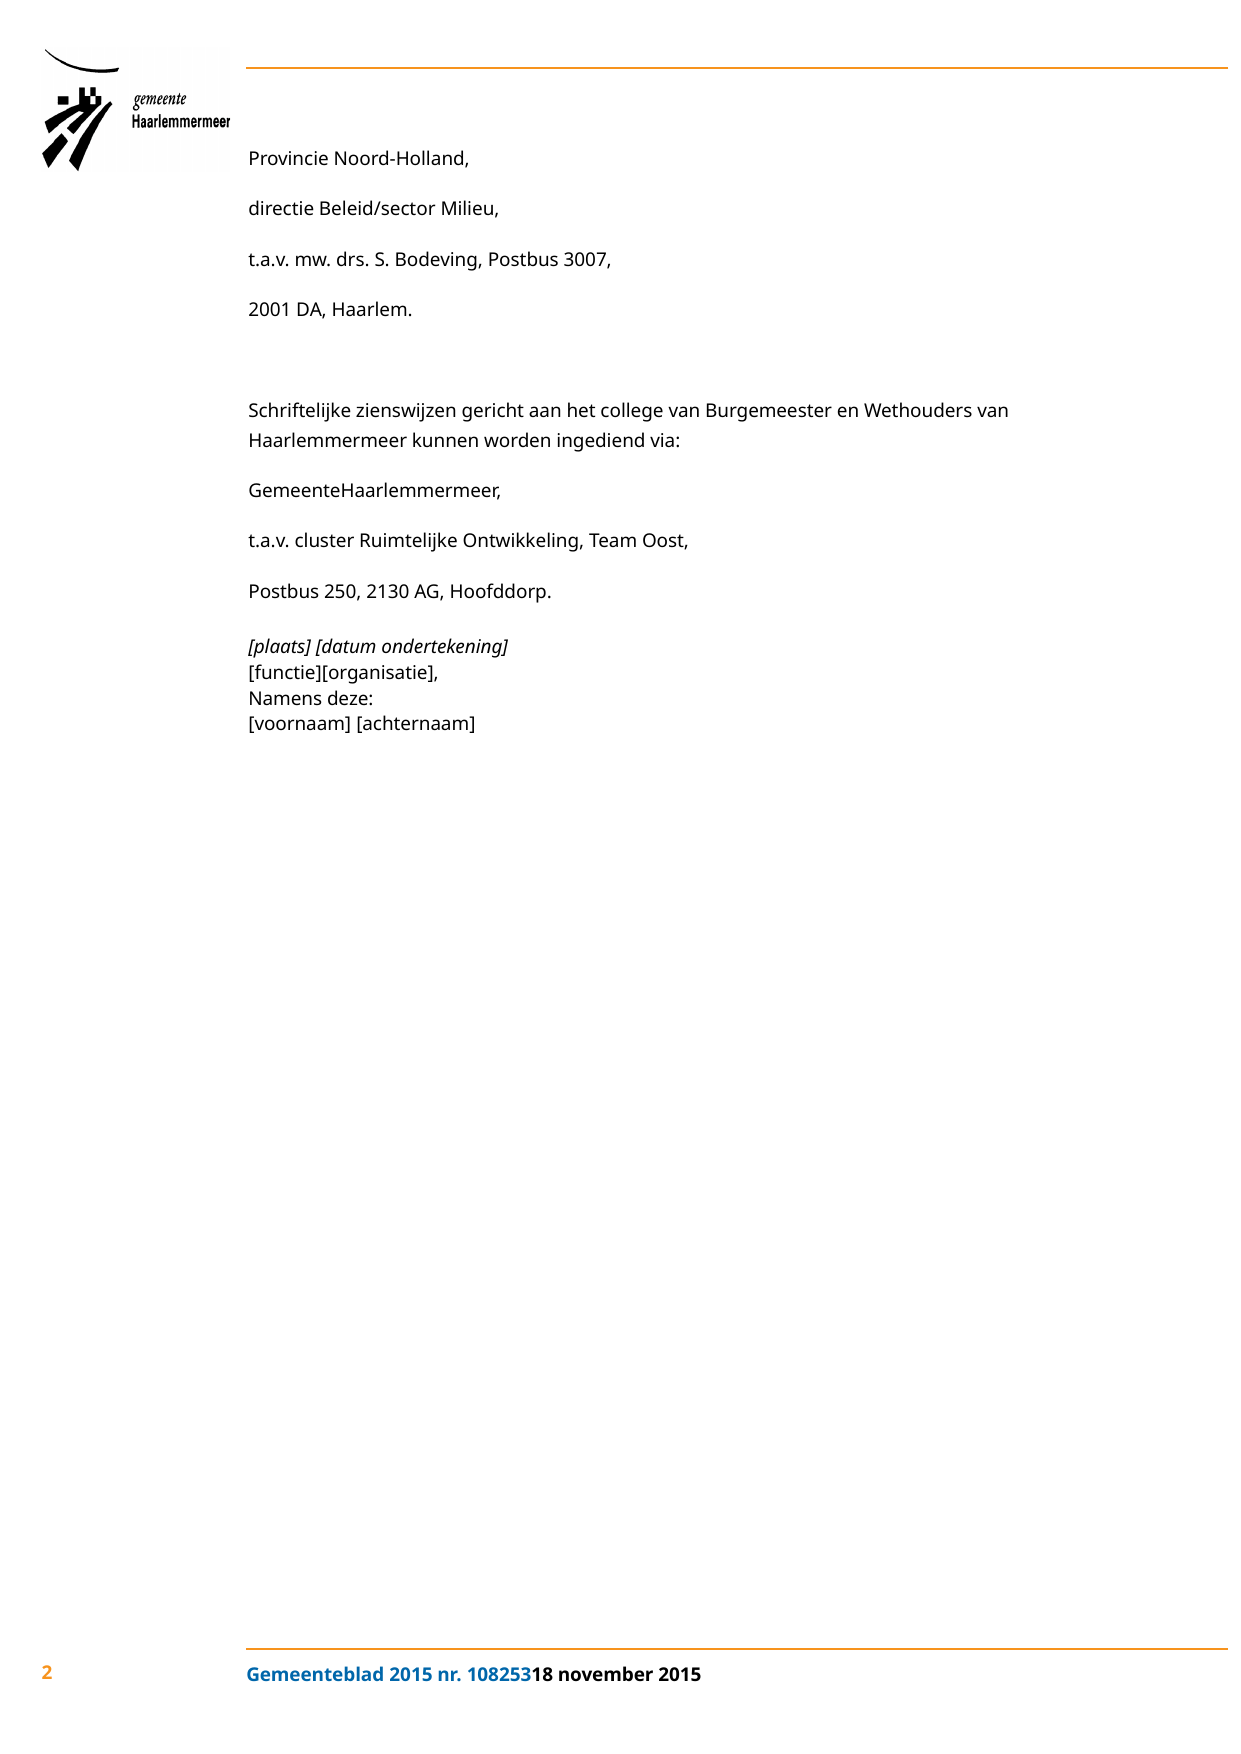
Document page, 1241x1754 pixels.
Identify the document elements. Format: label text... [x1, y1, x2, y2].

text [plaats] [datum ondertekening] [248, 633, 1152, 659]
text 2001 DA, Haarlem. [248, 296, 1152, 322]
text Postbus 250, 2130 AG, Hoofddorp. [248, 578, 1152, 604]
text Namens deze: [248, 685, 1152, 711]
picture [41, 47, 231, 172]
text Schriftelijke zienswijzen gericht aan het college van Burgemeester en Wethouders van Haarlemmermeer kunnen worden ingediend via: [248, 397, 1152, 453]
text t.a.v. cluster Ruimtelijke Ontwikkeling, Team Oost, [248, 528, 1152, 553]
text t.a.v. mw. drs. S. Bodeving, Postbus 3007, [248, 246, 1152, 272]
text GemeenteHaarlemmermeer, [248, 477, 1152, 503]
text Provincie Noord-Holland, [248, 145, 1152, 171]
text directie Beleid/sector Milieu, [248, 196, 1152, 221]
text [functie][organisatie], [248, 659, 1152, 685]
text [voornaam] [achternaam] [248, 711, 1152, 736]
